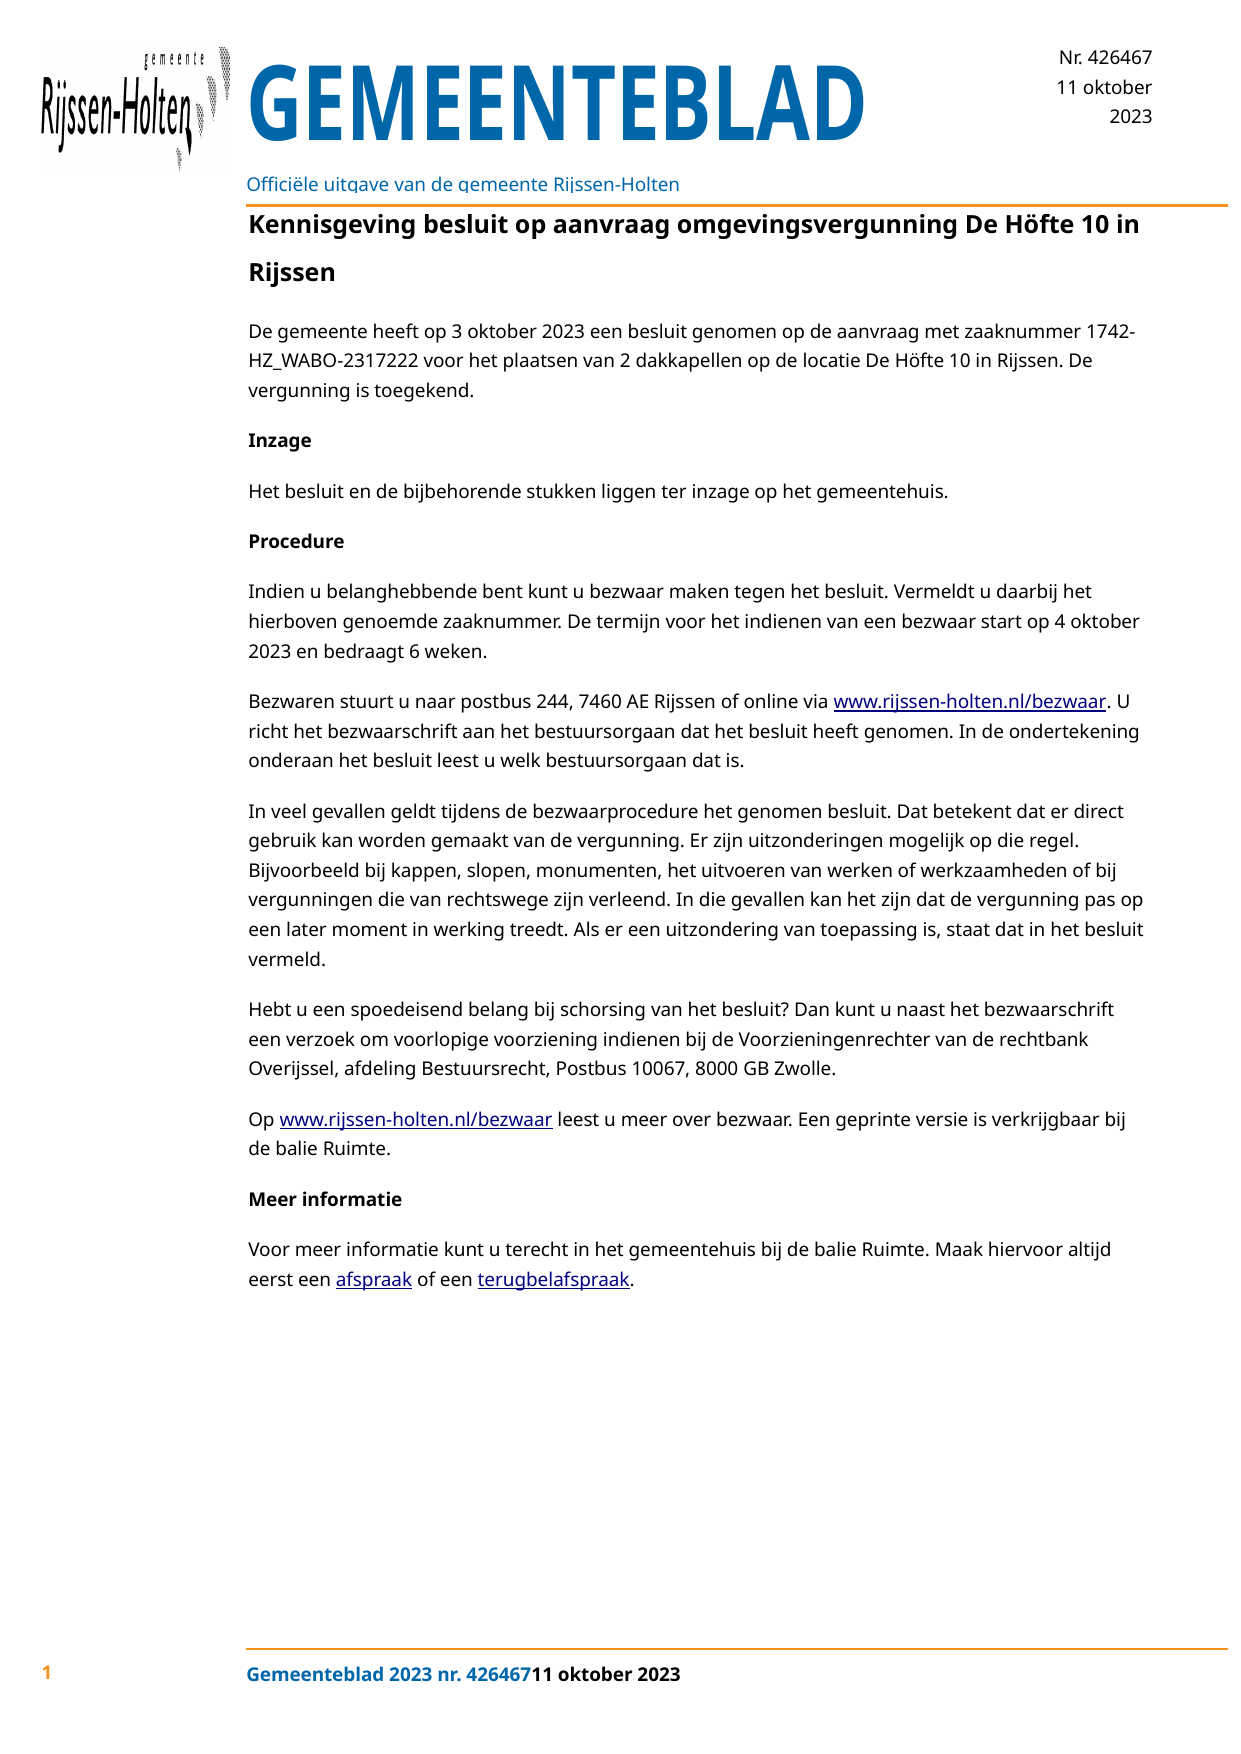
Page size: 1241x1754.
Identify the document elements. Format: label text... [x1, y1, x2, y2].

text De gemeente heeft op 3 oktober 2023 een besluit genomen op de aanvraag met zaaknummer 1742-HZ_WABO-2317222 voor het plaatsen van 2 dakkapellen op de locatie De Höfte 10 in Rijssen. De vergunning is toegekend. [248, 318, 1152, 403]
text Procedure [248, 528, 1152, 554]
picture [41, 47, 231, 172]
text Op www.rijssen-holten.nl/bezwaar leest u meer over bezwaar. Een geprinte versie is verkrijgbaar bij de balie Ruimte. [248, 1106, 1152, 1161]
text Bezwaren stuurt u naar postbus 244, 7460 AE Rijssen of online via www.rijssen-holten.nl/bezwaar. U richt het bezwaarschrift aan het bestuursorgaan dat het besluit heeft genomen. In de ondertekening onderaan het besluit leest u welk bestuursorgaan dat is. [248, 688, 1152, 773]
text Kennisgeving besluit op aanvraag omgevingsvergunning De Höfte 10 in Rijssen [248, 207, 1152, 288]
text Indien u belanghebbende bent kunt u bezwaar maken tegen het besluit. Vermeldt u daarbij het hierboven genoemde zaaknummer. De termijn voor het indienen van een bezwaar start op 4 oktober 2023 en bedraagt 6 weken. [248, 579, 1152, 664]
text In veel gevallen geldt tijdens de bezwaarprocedure het genomen besluit. Dat betekent dat er direct gebruik kan worden gemaakt van de vergunning. Er zijn uitzonderingen mogelijk op die regel. Bijvoorbeeld bij kappen, slopen, monumenten, het uitvoeren van werken of werkzaamheden of bij vergunningen die van rechtswege zijn verleend. In die gevallen kan het zijn dat de vergunning pas op een later moment in werking treedt. Als er een uitzondering van toepassing is, staat dat in het besluit vermeld. [248, 798, 1152, 972]
text Voor meer informatie kunt u terecht in het gemeentehuis bij de balie Ruimte. Maak hiervoor altijd eerst een afspraak of een terugbelafspraak. [248, 1236, 1152, 1292]
text Hebt u een spoedeisend belang bij schorsing van het besluit? Dan kunt u naast het bezwaarschrift een verzoek om voorlopige voorziening indienen bij de Voorzieningenrechter van de rechtbank Overijssel, afdeling Bestuursrecht, Postbus 10067, 8000 GB Zwolle. [248, 996, 1152, 1081]
text Meer informatie [248, 1186, 1152, 1212]
text Het besluit en de bijbehorende stukken liggen ter inzage op het gemeentehuis. [248, 478, 1152, 504]
text Inzage [248, 427, 1152, 453]
